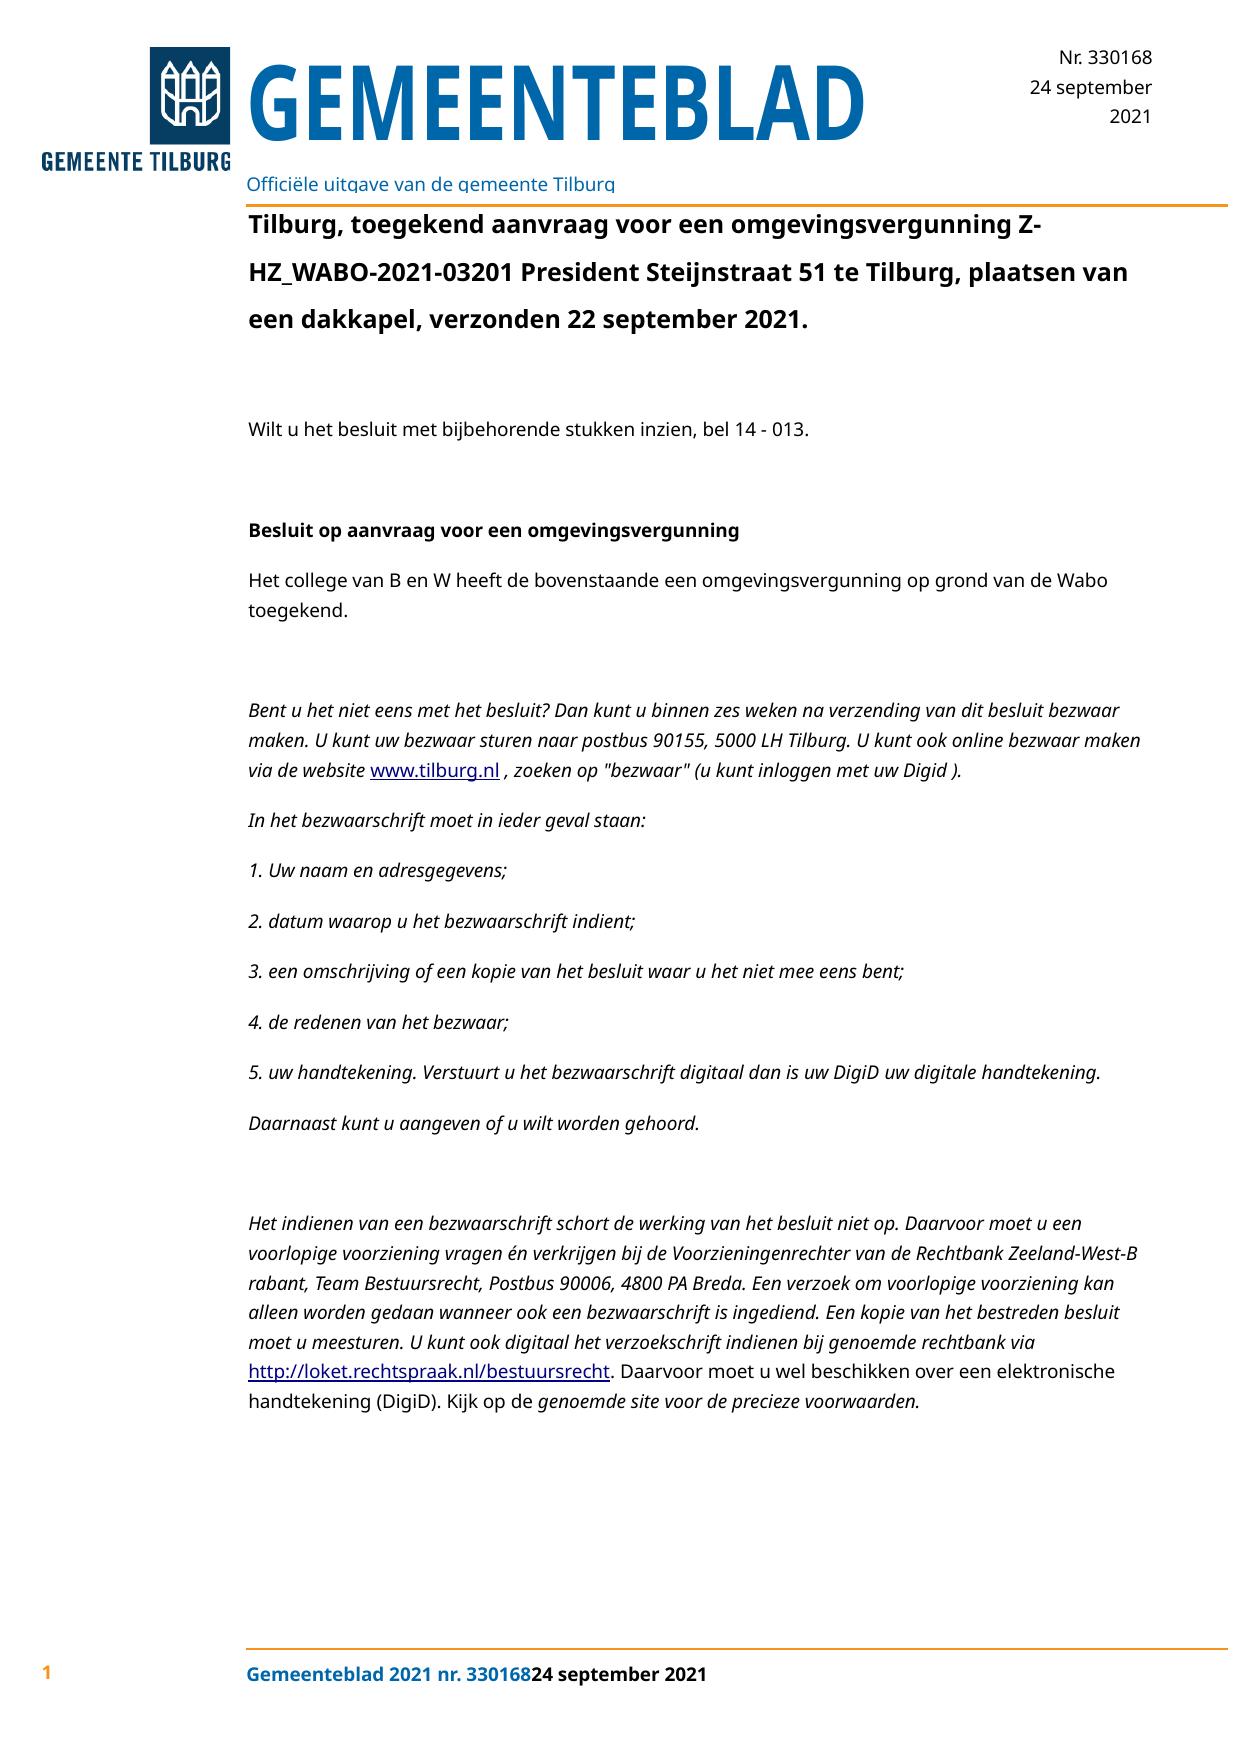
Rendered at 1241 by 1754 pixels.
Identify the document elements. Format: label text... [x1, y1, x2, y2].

text 2. datum waarop u het bezwaarschrift indient; [248, 908, 1152, 934]
text Het indienen van een bezwaarschrift schort de werking van het besluit niet op. Daarvoor moet u een voorlopige voorziening vragen én verkrijgen bij de Voorzieningenrechter van de Rechtbank Zeeland-West-B rabant, Team Bestuursrecht, Postbus 90006, 4800 PA Breda. Een verzoek om voorlopige voorziening kan alleen worden gedaan wanneer ook een bezwaarschrift is ingediend. Een kopie van het bestreden besluit moet u meesturen. U kunt ook digitaal het verzoekschrift indienen bij genoemde rechtbank via http://loket.rechtspraak.nl/bestuursrecht. Daarvoor moet u wel beschikken over een elektronische handtekening (DigiD). Kijk op de genoemde site voor de precieze voorwaarden. [248, 1211, 1152, 1414]
text 3. een omschrijving of een kopie van het besluit waar u het niet mee eens bent; [248, 958, 1152, 984]
text Het college van B en W heeft de bovenstaande een omgevingsvergunning op grond van de Wabo toegekend. [248, 567, 1152, 622]
text Bent u het niet eens met het besluit? Dan kunt u binnen zes weken na verzending van dit besluit bezwaar maken. U kunt uw bezwaar sturen naar postbus 90155, 5000 LH Tilburg. U kunt ook online bezwaar maken via de website www.tilburg.nl , zoeken op "bezwaar" (u kunt inloggen met uw Digid ). [248, 698, 1152, 782]
text In het bezwaarschrift moet in ieder geval staan: [248, 807, 1152, 833]
text Daarnaast kunt u aangeven of u wilt worden gehoord. [248, 1110, 1152, 1135]
text 5. uw handtekening. Verstuurt u het bezwaarschrift digitaal dan is uw DigiD uw digitale handtekening. [248, 1059, 1152, 1085]
text Besluit op aanvraag voor een omgevingsvergunning [248, 517, 1152, 542]
text Wilt u het besluit met bijbehorende stukken inzien, bel 14 - 013. [248, 416, 1152, 442]
picture [41, 47, 231, 172]
text 1. Uw naam en adresgegevens; [248, 858, 1152, 883]
text Tilburg, toegekend aanvraag voor een omgevingsvergunning Z-HZ_WABO-2021-03201 President Steijnstraat 51 te Tilburg, plaatsen van een dakkapel, verzonden 22 september 2021. [248, 207, 1152, 336]
text 4. de redenen van het bezwaar; [248, 1009, 1152, 1034]
